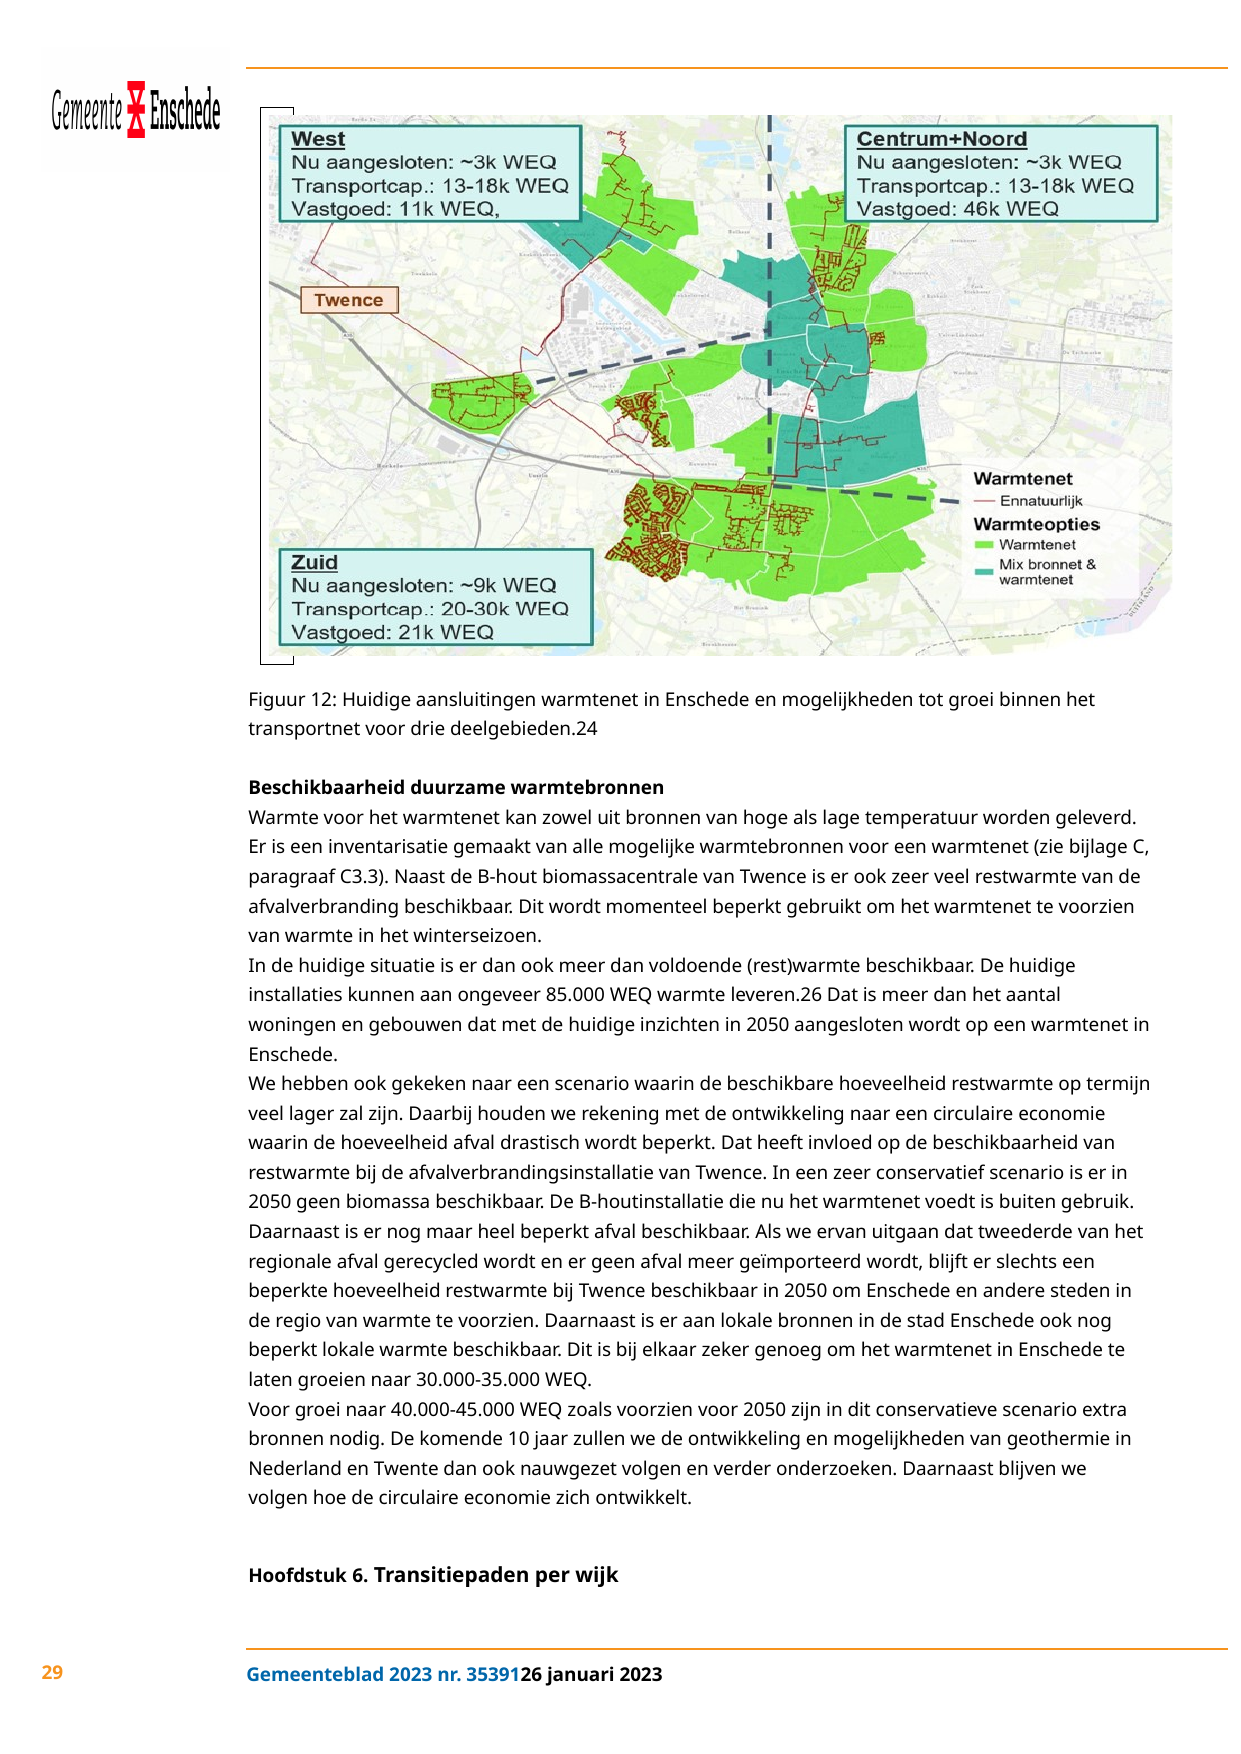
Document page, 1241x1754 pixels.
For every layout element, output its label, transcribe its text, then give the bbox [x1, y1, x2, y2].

text Figuur 12: Huidige aansluitingen warmtenet in Enschede en mogelijkheden tot groei binnen het transportnet voor drie deelgebieden.24 [248, 686, 1152, 741]
picture [268, 115, 1173, 656]
picture [41, 47, 231, 172]
text Warmte voor het warmtenet kan zowel uit bronnen van hoge als lage temperatuur worden geleverd. Er is een inventarisatie gemaakt van alle mogelijke warmtebronnen voor een warmtenet (zie bijlage C, paragraaf C3.3). Naast de B-hout biomassacentrale van Twence is er ook zeer veel restwarmte van de afvalverbranding beschikbaar. Dit wordt momenteel beperkt gebruikt om het warmtenet te voorzien van warmte in het winterseizoen. [248, 804, 1152, 948]
text Beschikbaarheid duurzame warmtebronnen [248, 774, 1152, 800]
text Voor groei naar 40.000-45.000 WEQ zoals voorzien voor 2050 zijn in dit conservatieve scenario extra bronnen nodig. De komende 10 jaar zullen we de ontwikkeling en mogelijkheden van geothermie in Nederland en Twente dan ook nauwgezet volgen en verder onderzoeken. Daarnaast blijven we volgen hoe de circulaire economie zich ontwikkelt. [248, 1396, 1152, 1510]
text In de huidige situatie is er dan ook meer dan voldoende (rest)warmte beschikbaar. De huidige installaties kunnen aan ongeveer 85.000 WEQ warmte leveren.26 Dat is meer dan het aantal woningen en gebouwen dat met de huidige inzichten in 2050 aangesloten wordt op een warmtenet in Enschede. [248, 952, 1152, 1067]
text Hoofdstuk 6. Transitiepaden per wijk [248, 1560, 1152, 1588]
text We hebben ook gekeken naar een scenario waarin de beschikbare hoeveelheid restwarmte op termijn veel lager zal zijn. Daarbij houden we rekening met de ontwikkeling naar een circulaire economie waarin de hoeveelheid afval drastisch wordt beperkt. Dat heeft invloed op de beschikbaarheid van restwarmte bij de afvalverbrandingsinstallatie van Twence. In een zeer conservatief scenario is er in 2050 geen biomassa beschikbaar. De B-houtinstallatie die nu het warmtenet voedt is buiten gebruik. Daarnaast is er nog maar heel beperkt afval beschikbaar. Als we ervan uitgaan dat tweederde van het regionale afval gerecycled wordt en er geen afval meer geïmporteerd wordt, blijft er slechts een beperkte hoeveelheid restwarmte bij Twence beschikbaar in 2050 om Enschede en andere steden in de regio van warmte te voorzien. Daarnaast is er aan lokale bronnen in de stad Enschede ook nog beperkt lokale warmte beschikbaar. Dit is bij elkaar zeker genoeg om het warmtenet in Enschede te laten groeien naar 30.000-35.000 WEQ. [248, 1070, 1152, 1392]
